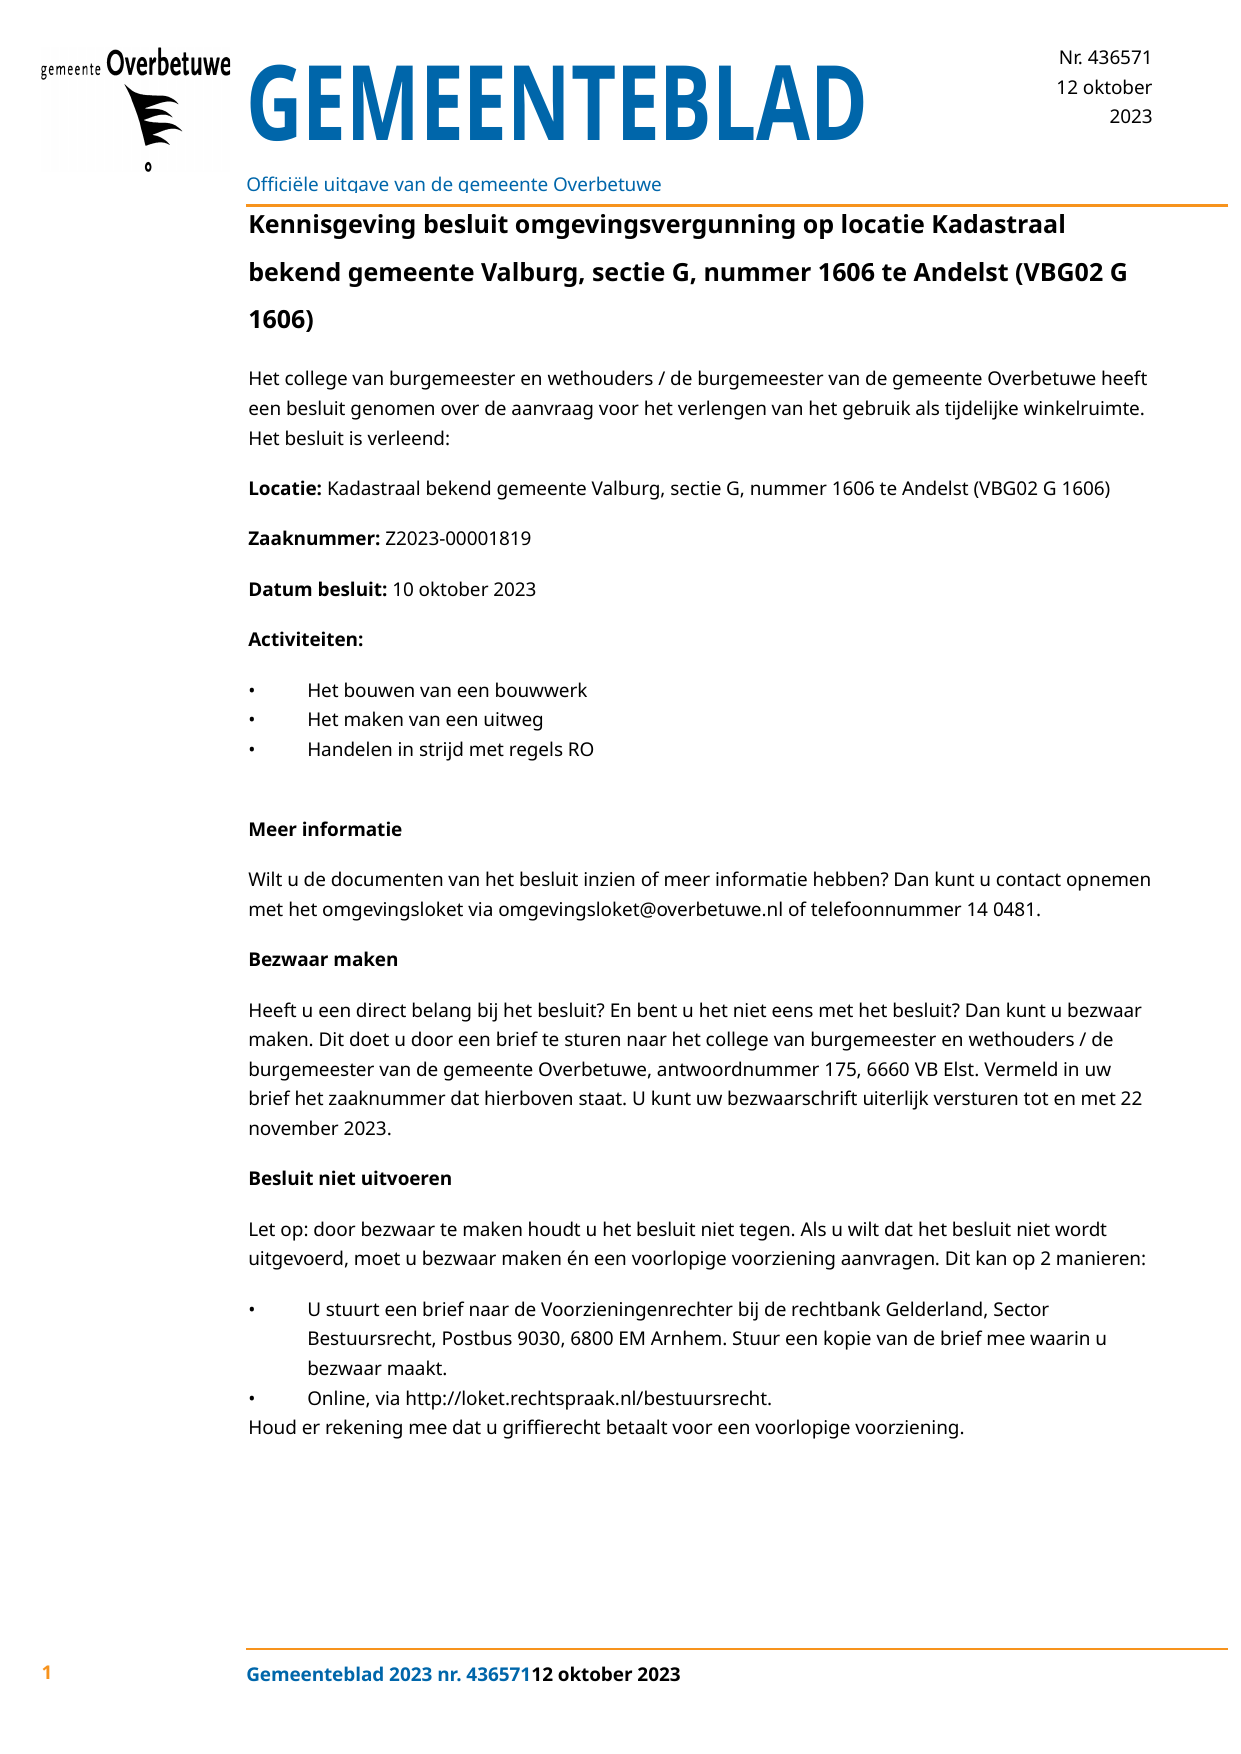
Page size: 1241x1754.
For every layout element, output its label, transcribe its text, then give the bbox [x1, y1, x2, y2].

text Datum besluit: 10 oktober 2023 [248, 576, 1152, 602]
text Zaaknummer: Z2023-00001819 [248, 526, 1152, 551]
list Handelen in strijd met regels RO [248, 736, 1152, 762]
text Wilt u de documenten van het besluit inzien of meer informatie hebben? Dan kunt u contact opnemen met het omgevingsloket via omgevingsloket@overbetuwe.nl of telefoonnummer 14 0481. [248, 866, 1152, 922]
list Online, via http://loket.rechtspraak.nl/bestuursrecht. [248, 1385, 1152, 1410]
text Het college van burgemeester en wethouders / de burgemeester van de gemeente Overbetuwe heeft een besluit genomen over de aanvraag voor het verlengen van het gebruik als tijdelijke winkelruimte. Het besluit is verleend: [248, 366, 1152, 450]
text Heeft u een direct belang bij het besluit? En bent u het niet eens met het besluit? Dan kunt u bezwaar maken. Dit doet u door een brief te sturen naar het college van burgemeester en wethouders / de burgemeester van de gemeente Overbetuwe, antwoordnummer 175, 6660 VB Elst. Vermeld in uw brief het zaaknummer dat hierboven staat. U kunt uw bezwaarschrift uiterlijk versturen tot en met 22 november 2023. [248, 997, 1152, 1141]
list U stuurt een brief naar de Voorzieningenrechter bij de rechtbank Gelderland, Sector Bestuursrecht, Postbus 9030, 6800 EM Arnhem. Stuur een kopie van de brief mee waarin u bezwaar maakt. [248, 1296, 1152, 1381]
picture [41, 47, 231, 172]
text Bezwaar maken [248, 946, 1152, 972]
list Het bouwen van een bouwwerk [248, 677, 1152, 702]
text Locatie: Kadastraal bekend gemeente Valburg, sectie G, nummer 1606 te Andelst (VBG02 G 1606) [248, 475, 1152, 501]
text Activiteiten: [248, 626, 1152, 652]
text Besluit niet uitvoeren [248, 1166, 1152, 1191]
list Het maken van een uitweg [248, 706, 1152, 732]
text Let op: door bezwaar te maken houdt u het besluit niet tegen. Als u wilt dat het besluit niet wordt uitgevoerd, moet u bezwaar maken én een voorlopige voorziening aanvragen. Dit kan op 2 manieren: [248, 1216, 1152, 1271]
text Meer informatie [248, 816, 1152, 842]
text Kennisgeving besluit omgevingsvergunning op locatie Kadastraal bekend gemeente Valburg, sectie G, nummer 1606 te Andelst (VBG02 G 1606) [248, 207, 1152, 336]
text Houd er rekening mee dat u griffierecht betaalt voor een voorlopige voorziening. [248, 1414, 1152, 1440]
